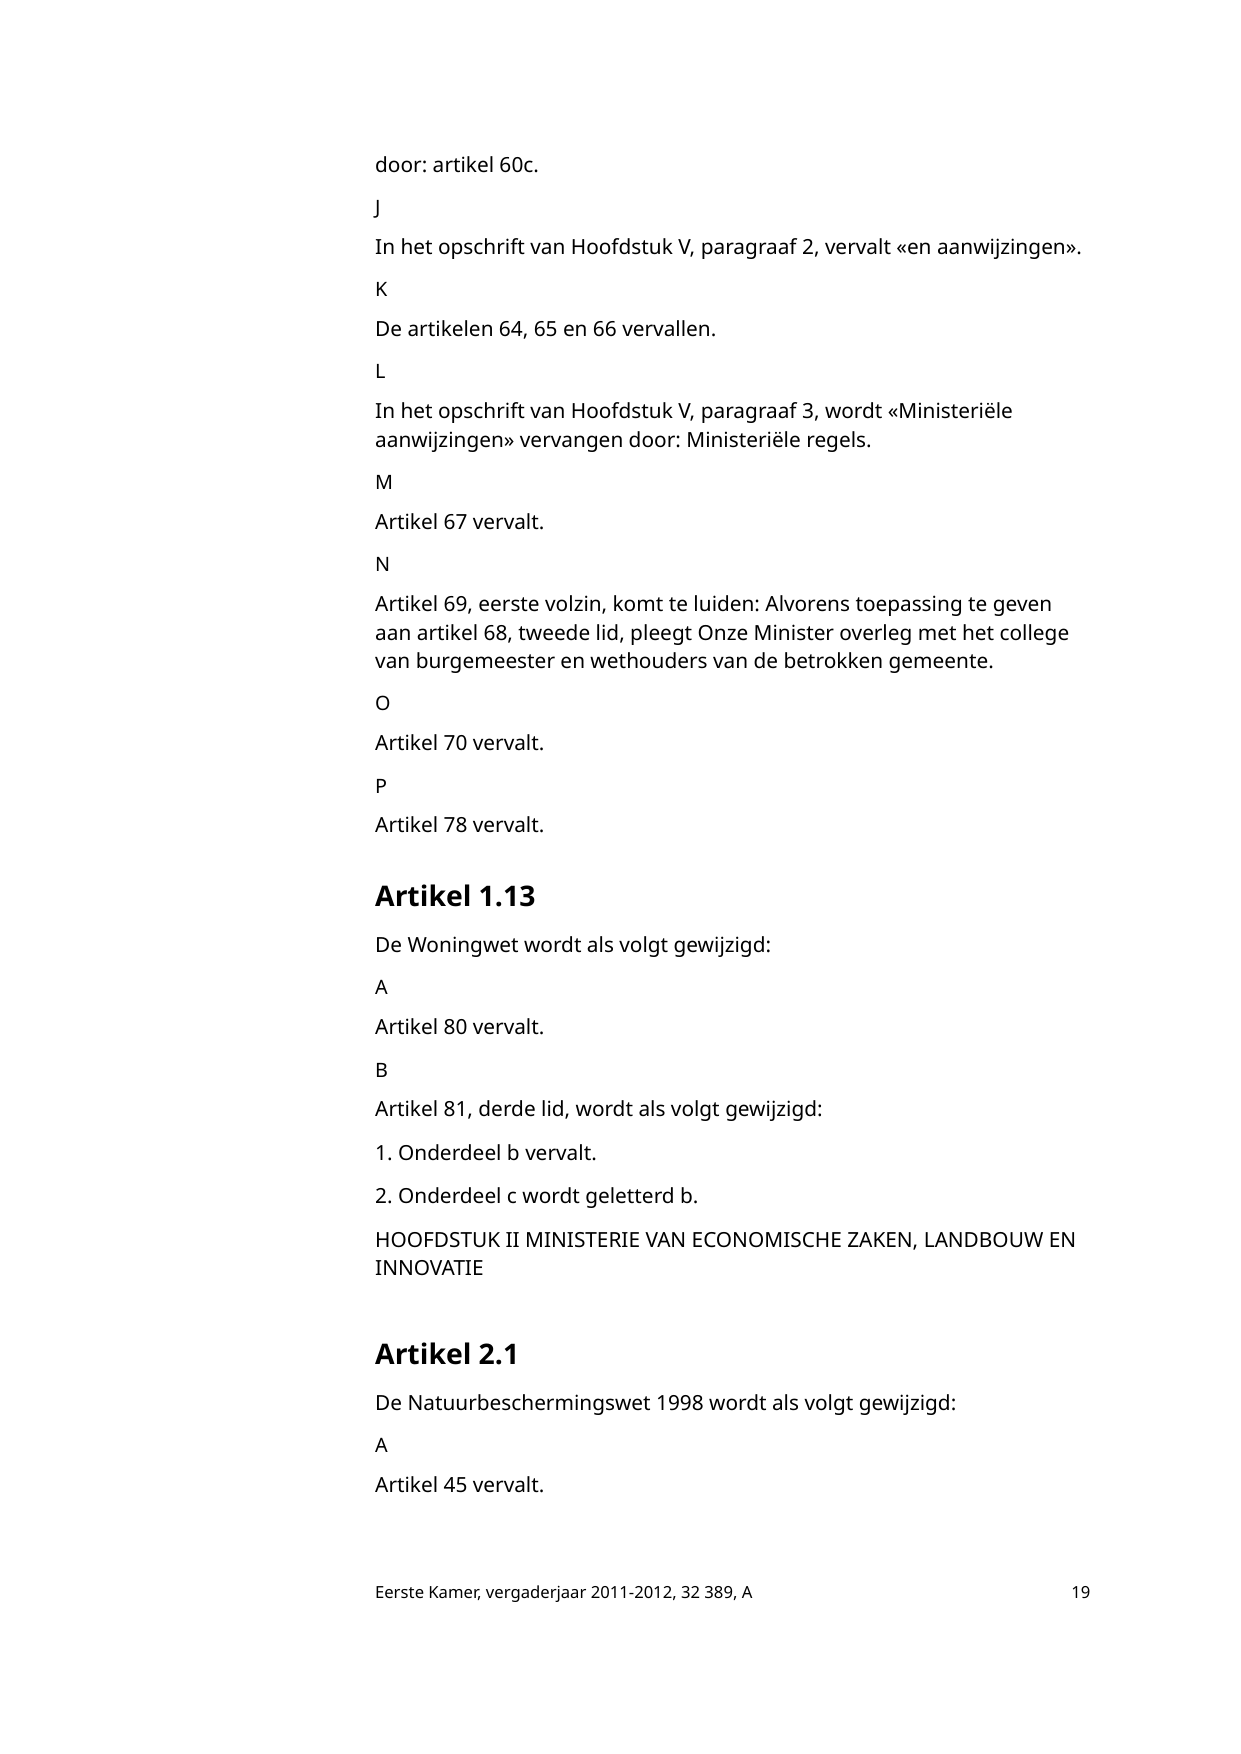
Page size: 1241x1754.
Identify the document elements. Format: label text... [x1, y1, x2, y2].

text N [375, 551, 1090, 578]
subtitle Artikel 1.13 [375, 877, 1090, 915]
text In het opschrift van Hoofdstuk V, paragraaf 2, vervalt «en aanwijzingen». [375, 232, 1090, 261]
text Artikel 81, derde lid, wordt als volgt gewijzigd: [375, 1094, 1090, 1123]
text K [375, 276, 1090, 303]
text Artikel 78 vervalt. [375, 811, 1090, 839]
text Artikel 70 vervalt. [375, 728, 1090, 757]
text B [375, 1056, 1090, 1083]
subtitle Artikel 2.1 [375, 1334, 1090, 1373]
text Artikel 80 vervalt. [375, 1012, 1090, 1041]
text M [375, 468, 1090, 495]
subtitle HOOFDSTUK II MINISTERIE VAN ECONOMISCHE ZAKEN, LANDBOUW EN INNOVATIE [375, 1225, 1090, 1282]
text P [375, 772, 1090, 799]
text 1. Onderdeel b vervalt. [375, 1138, 1090, 1166]
text De Natuurbeschermingswet 1998 wordt als volgt gewijzigd: [375, 1388, 1090, 1416]
text De Woningwet wordt als volgt gewijzigd: [375, 930, 1090, 959]
text J [375, 193, 1090, 220]
text 2. Onderdeel c wordt geletterd b. [375, 1181, 1090, 1210]
text In het opschrift van Hoofdstuk V, paragraaf 3, wordt «Ministeriële aanwijzingen» vervangen door: Ministeriële regels. [375, 397, 1090, 453]
text A [375, 1431, 1090, 1458]
text Artikel 69, eerste volzin, komt te luiden: Alvorens toepassing te geven aan artikel 68, tweede lid, pleegt Onze Minister overleg met het college van burgemeester en wethouders van de betrokken gemeente. [375, 589, 1090, 675]
text De artikelen 64, 65 en 66 vervallen. [375, 314, 1090, 343]
text L [375, 358, 1090, 385]
text A [375, 974, 1090, 1001]
text O [375, 690, 1090, 717]
text Artikel 45 vervalt. [375, 1470, 1090, 1498]
text Artikel 67 vervalt. [375, 507, 1090, 536]
text door: artikel 60c. [375, 150, 1090, 178]
